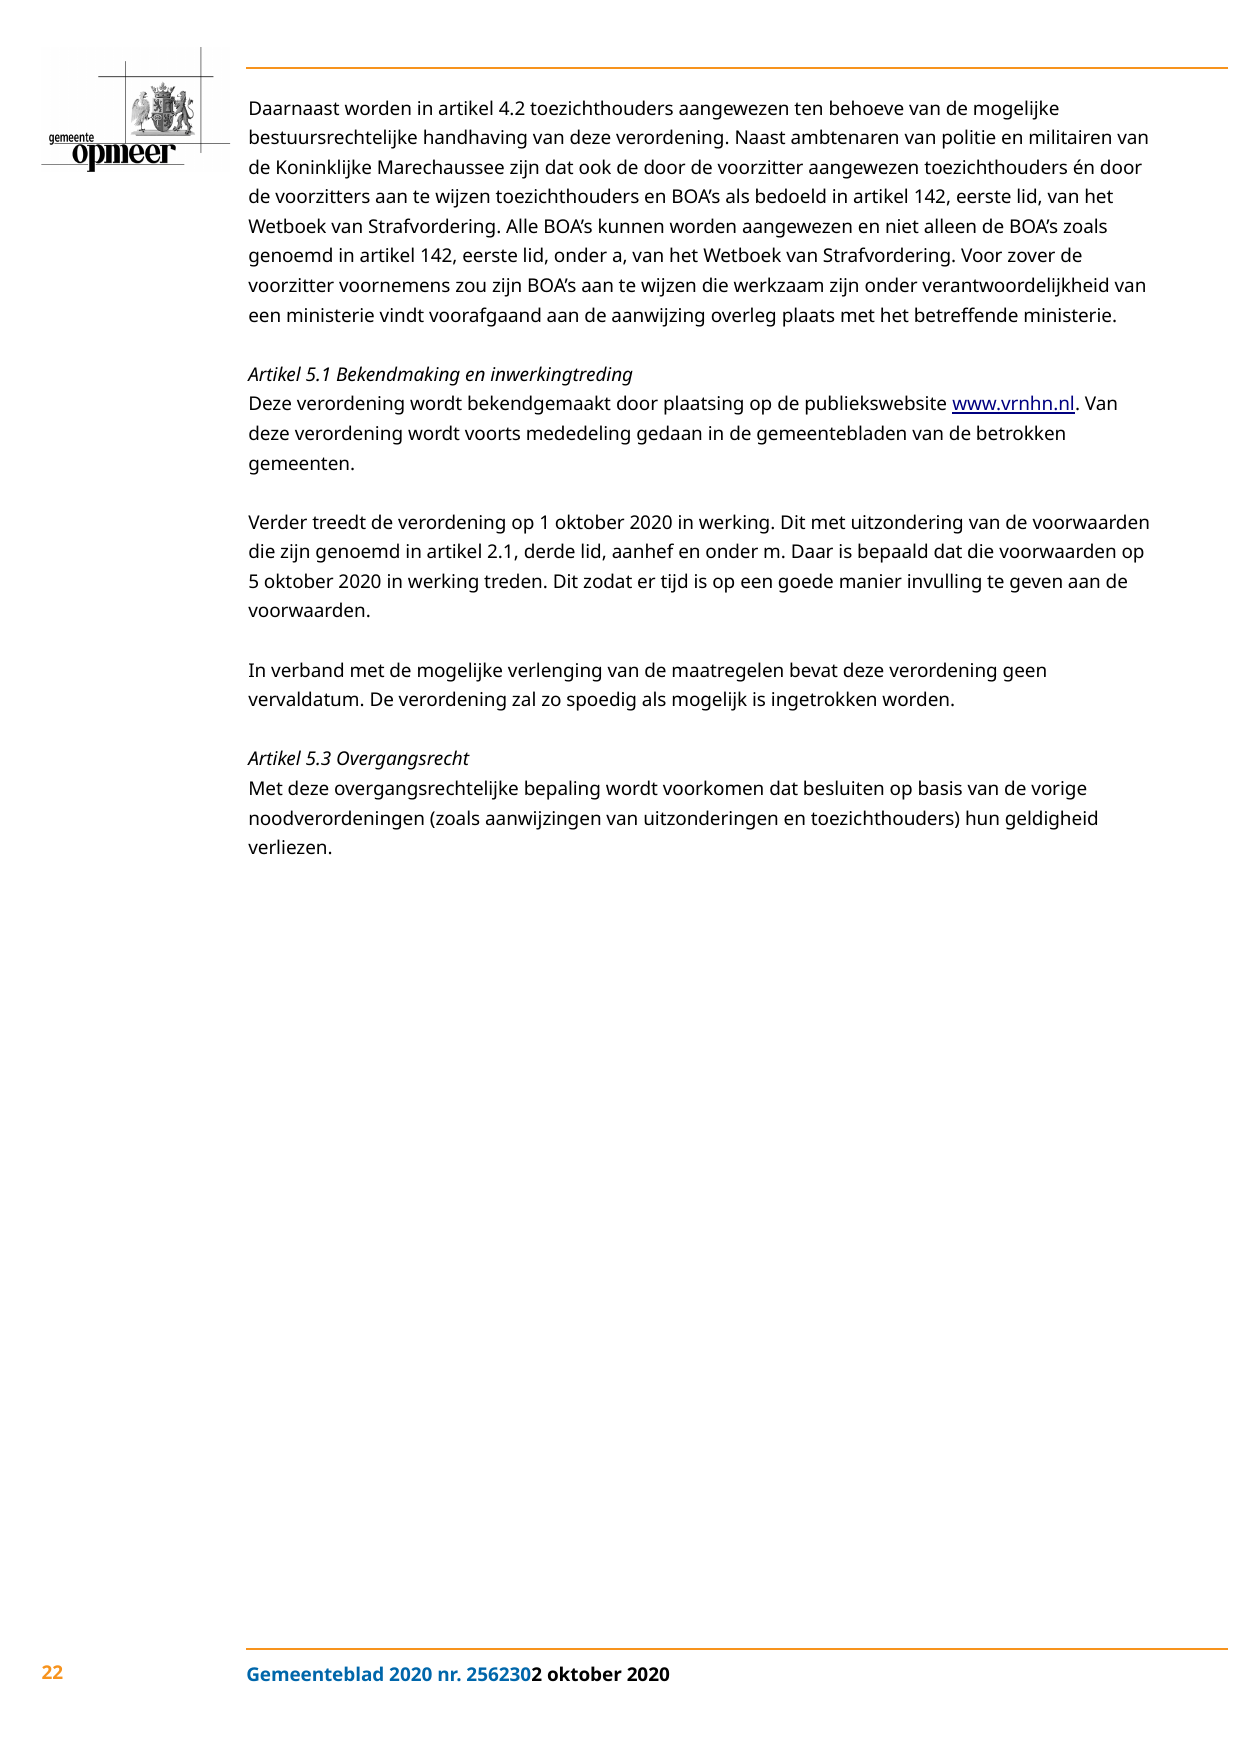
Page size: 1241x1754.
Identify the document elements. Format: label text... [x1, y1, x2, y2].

text Verder treedt de verordening op 1 oktober 2020 in werking. Dit met uitzondering van de voorwaarden die zijn genoemd in artikel 2.1, derde lid, aanhef en onder m. Daar is bepaald dat die voorwaarden op 5 oktober 2020 in werking treden. Dit zodat er tijd is op een goede manier invulling te geven aan de voorwaarden. [248, 509, 1152, 623]
text Daarnaast worden in artikel 4.2 toezichthouders aangewezen ten behoeve van de mogelijke bestuursrechtelijke handhaving van deze verordening. Naast ambtenaren van politie en militairen van de Koninklijke Marechaussee zijn dat ook de door de voorzitter aangewezen toezichthouders én door de voorzitters aan te wijzen toezichthouders en BOA’s als bedoeld in artikel 142, eerste lid, van het Wetboek van Strafvordering. Alle BOA’s kunnen worden aangewezen en niet alleen de BOA’s zoals genoemd in artikel 142, eerste lid, onder a, van het Wetboek van Strafvordering. Voor zover de voorzitter voornemens zou zijn BOA’s aan te wijzen die werkzaam zijn onder verantwoordelijkheid van een ministerie vindt voorafgaand aan de aanwijzing overleg plaats met het betreffende ministerie. [248, 95, 1152, 328]
text In verband met de mogelijke verlenging van de maatregelen bevat deze verordening geen vervaldatum. De verordening zal zo spoedig als mogelijk is ingetrokken worden. [248, 657, 1152, 712]
text Deze verordening wordt bekendgemaakt door plaatsing op de publiekswebsite www.vrnhn.nl. Van deze verordening wordt voorts mededeling gedaan in de gemeentebladen van de betrokken gemeenten. [248, 391, 1152, 476]
text Artikel 5.1 Bekendmaking en inwerkingtreding [248, 361, 1152, 387]
picture [41, 47, 231, 172]
text Artikel 5.3 Overgangsrecht [248, 746, 1152, 771]
text Met deze overgangsrechtelijke bepaling wordt voorkomen dat besluiten op basis van de vorige noodverordeningen (zoals aanwijzingen van uitzonderingen en toezichthouders) hun geldigheid verliezen. [248, 775, 1152, 860]
